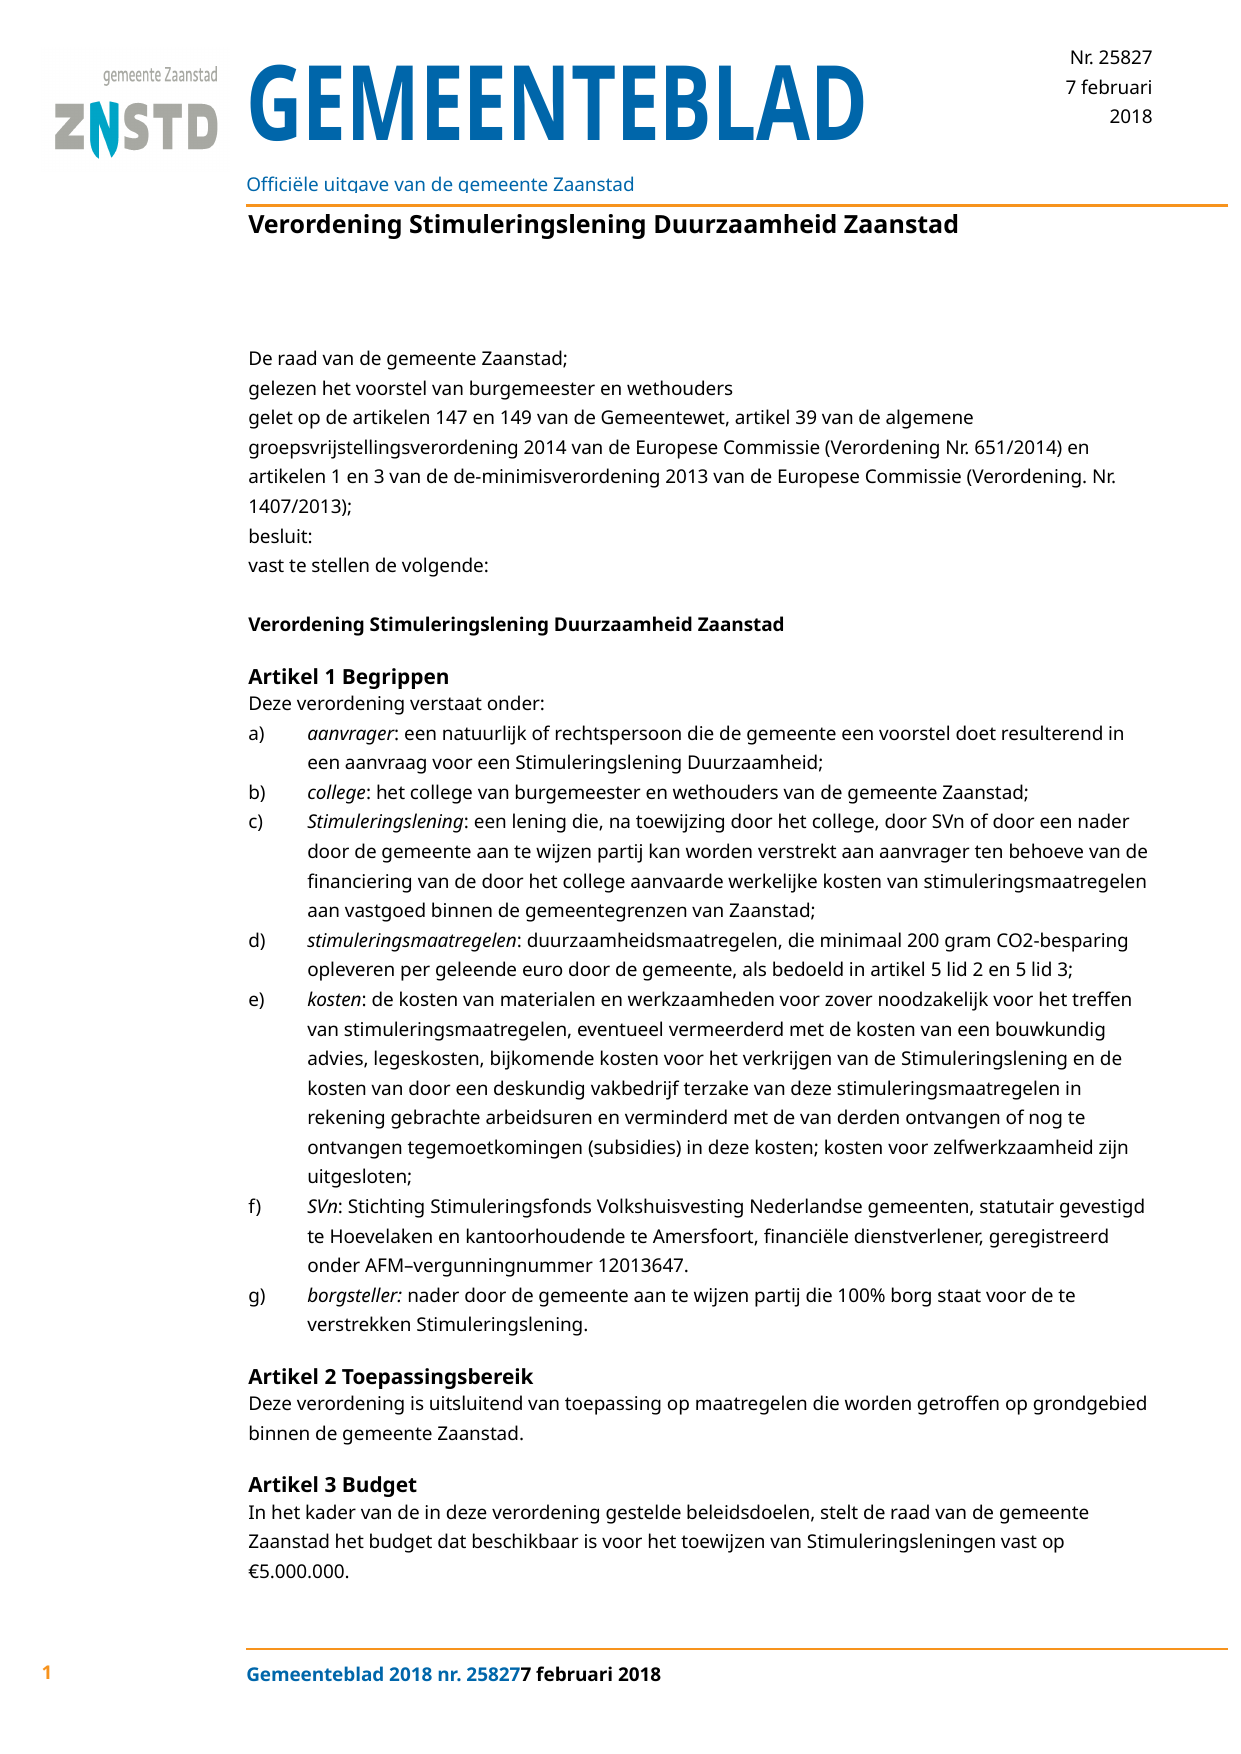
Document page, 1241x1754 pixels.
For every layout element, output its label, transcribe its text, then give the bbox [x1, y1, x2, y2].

text gelet op de artikelen 147 en 149 van de Gemeentewet, artikel 39 van de algemene [248, 404, 1152, 430]
text De raad van de gemeente Zaanstad; [248, 345, 1152, 371]
list college: het college van burgemeester en wethouders van de gemeente Zaanstad; [248, 779, 1152, 805]
text Artikel 3 Budget [248, 1471, 1152, 1499]
text Verordening Stimuleringslening Duurzaamheid Zaanstad [248, 612, 1152, 637]
text besluit: [248, 523, 1152, 548]
list SVn: Stichting Stimuleringsfonds Volkshuisvesting Nederlandse gemeenten, statutair gevestigd te Hoevelaken en kantoorhoudende te Amersfoort, financiële dienstverlener, geregistreerd onder AFM–vergunningnummer 12013647. [248, 1193, 1152, 1278]
text Deze verordening verstaat onder: [248, 690, 1152, 716]
text Verordening Stimuleringslening Duurzaamheid Zaanstad [248, 207, 1152, 241]
picture [41, 47, 231, 172]
list Stimuleringslening: een lening die, na toewijzing door het college, door SVn of door een nader door de gemeente aan te wijzen partij kan worden verstrekt aan aanvrager ten behoeve van de financiering van de door het college aanvaarde werkelijke kosten van stimuleringsmaatregelen aan vastgoed binnen de gemeentegrenzen van Zaanstad; [248, 809, 1152, 923]
text Artikel 1 Begrippen [248, 662, 1152, 690]
text vast te stellen de volgende: [248, 552, 1152, 578]
text gelezen het voorstel van burgemeester en wethouders [248, 375, 1152, 401]
text groepsvrijstellingsverordening 2014 van de Europese Commissie (Verordening Nr. 651/2014) en artikelen 1 en 3 van de de-minimisverordening 2013 van de Europese Commissie (Verordening. Nr. 1407/2013); [248, 434, 1152, 519]
list kosten: de kosten van materialen en werkzaamheden voor zover noodzakelijk voor het treffen van stimuleringsmaatregelen, eventueel vermeerderd met de kosten van een bouwkundig advies, legeskosten, bijkomende kosten voor het verkrijgen van de Stimuleringslening en de kosten van door een deskundig vakbedrijf terzake van deze stimuleringsmaatregelen in rekening gebrachte arbeidsuren en verminderd met de van derden ontvangen of nog te ontvangen tegemoetkomingen (subsidies) in deze kosten; kosten voor zelfwerkzaamheid zijn uitgesloten; [248, 986, 1152, 1189]
list stimuleringsmaatregelen: duurzaamheidsmaatregelen, die minimaal 200 gram CO2-besparing opleveren per geleende euro door de gemeente, als bedoeld in artikel 5 lid 2 en 5 lid 3; [248, 927, 1152, 982]
list borgsteller: nader door de gemeente aan te wijzen partij die 100% borg staat voor de te verstrekken Stimuleringslening. [248, 1282, 1152, 1337]
text Artikel 2 Toepassingsbereik [248, 1362, 1152, 1391]
text Deze verordening is uitsluitend van toepassing op maatregelen die worden getroffen op grondgebied binnen de gemeente Zaanstad. [248, 1391, 1152, 1446]
list aanvrager: een natuurlijk of rechtspersoon die de gemeente een voorstel doet resulterend in een aanvraag voor een Stimuleringslening Duurzaamheid; [248, 720, 1152, 775]
text In het kader van de in deze verordening gestelde beleidsdoelen, stelt de raad van de gemeente Zaanstad het budget dat beschikbaar is voor het toewijzen van Stimuleringsleningen vast op €5.000.000. [248, 1499, 1152, 1584]
